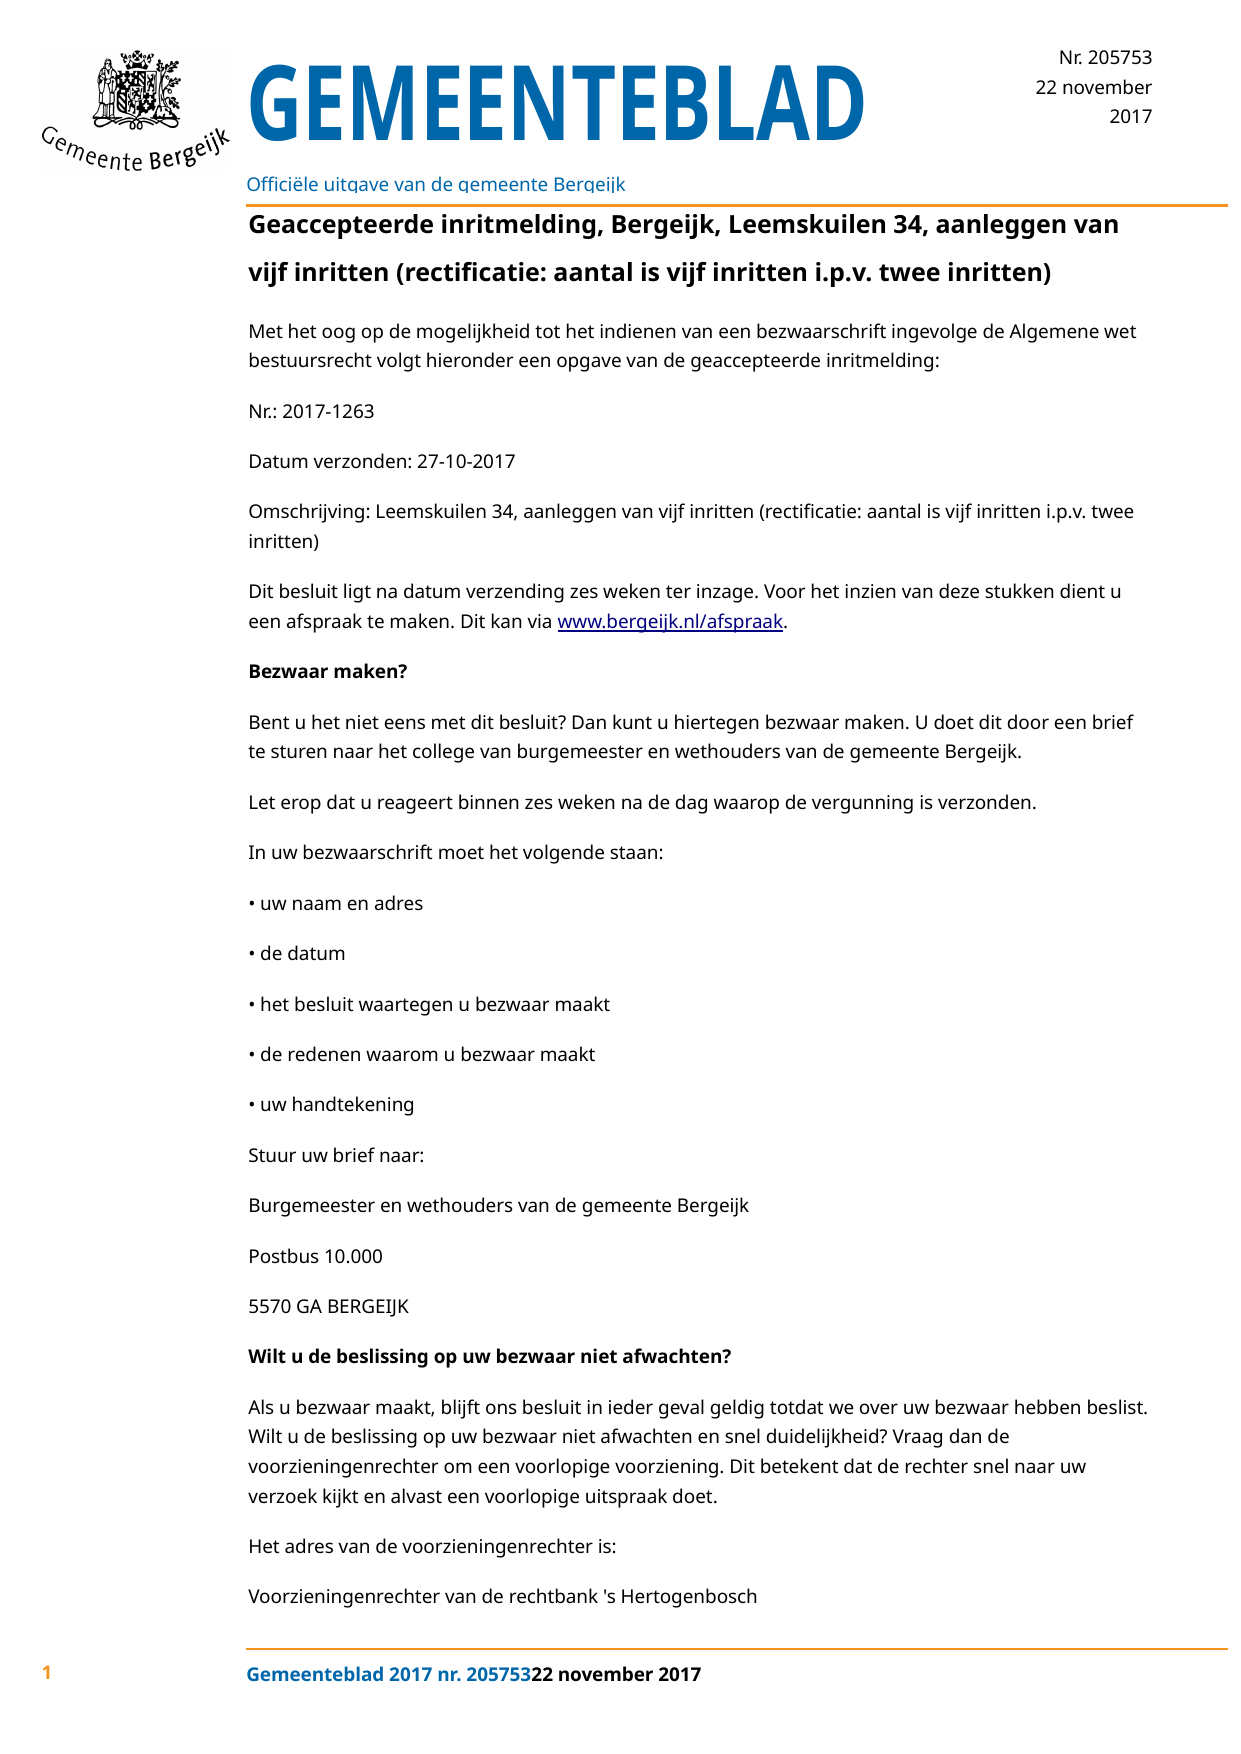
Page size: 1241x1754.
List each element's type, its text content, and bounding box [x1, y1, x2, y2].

text 5570 GA BERGEIJK [248, 1293, 1152, 1319]
text Met het oog op de mogelijkheid tot het indienen van een bezwaarschrift ingevolge de Algemene wet bestuursrecht volgt hieronder een opgave van de geaccepteerde inritmelding: [248, 318, 1152, 373]
text Burgemeester en wethouders van de gemeente Bergeijk [248, 1192, 1152, 1218]
text Wilt u de beslissing op uw bezwaar niet afwachten? [248, 1344, 1152, 1369]
text Dit besluit ligt na datum verzending zes weken ter inzage. Voor het inzien van deze stukken dient u een afspraak te maken. Dit kan via www.bergeijk.nl/afspraak. [248, 579, 1152, 634]
text Postbus 10.000 [248, 1243, 1152, 1269]
text Let erop dat u reageert binnen zes weken na de dag waarop de vergunning is verzonden. [248, 789, 1152, 815]
text • uw handtekening [248, 1092, 1152, 1117]
text • het besluit waartegen u bezwaar maakt [248, 991, 1152, 1017]
text Omschrijving: Leemskuilen 34, aanleggen van vijf inritten (rectificatie: aantal is vijf inritten i.p.v. twee inritten) [248, 499, 1152, 554]
text Datum verzonden: 27-10-2017 [248, 448, 1152, 474]
text Bent u het niet eens met dit besluit? Dan kunt u hiertegen bezwaar maken. U doet dit door een brief te sturen naar het college van burgemeester en wethouders van de gemeente Bergeijk. [248, 709, 1152, 764]
picture [41, 47, 231, 172]
text Voorzieningenrechter van de rechtbank 's Hertogenbosch [248, 1584, 1152, 1609]
text Als u bezwaar maakt, blijft ons besluit in ieder geval geldig totdat we over uw bezwaar hebben beslist. Wilt u de beslissing op uw bezwaar niet afwachten en snel duidelijkheid? Vraag dan de voorzieningenrechter om een voorlopige voorziening. Dit betekent dat de rechter snel naar uw verzoek kijkt en alvast een voorlopige uitspraak doet. [248, 1394, 1152, 1509]
text Geaccepteerde inritmelding, Bergeijk, Leemskuilen 34, aanleggen van vijf inritten (rectificatie: aantal is vijf inritten i.p.v. twee inritten) [248, 207, 1152, 288]
text Nr.: 2017-1263 [248, 398, 1152, 424]
text • de redenen waarom u bezwaar maakt [248, 1041, 1152, 1067]
text Bezwaar maken? [248, 659, 1152, 684]
text • uw naam en adres [248, 890, 1152, 916]
text Stuur uw brief naar: [248, 1142, 1152, 1168]
text Het adres van de voorzieningenrechter is: [248, 1533, 1152, 1559]
text • de datum [248, 940, 1152, 966]
text In uw bezwaarschrift moet het volgende staan: [248, 839, 1152, 865]
